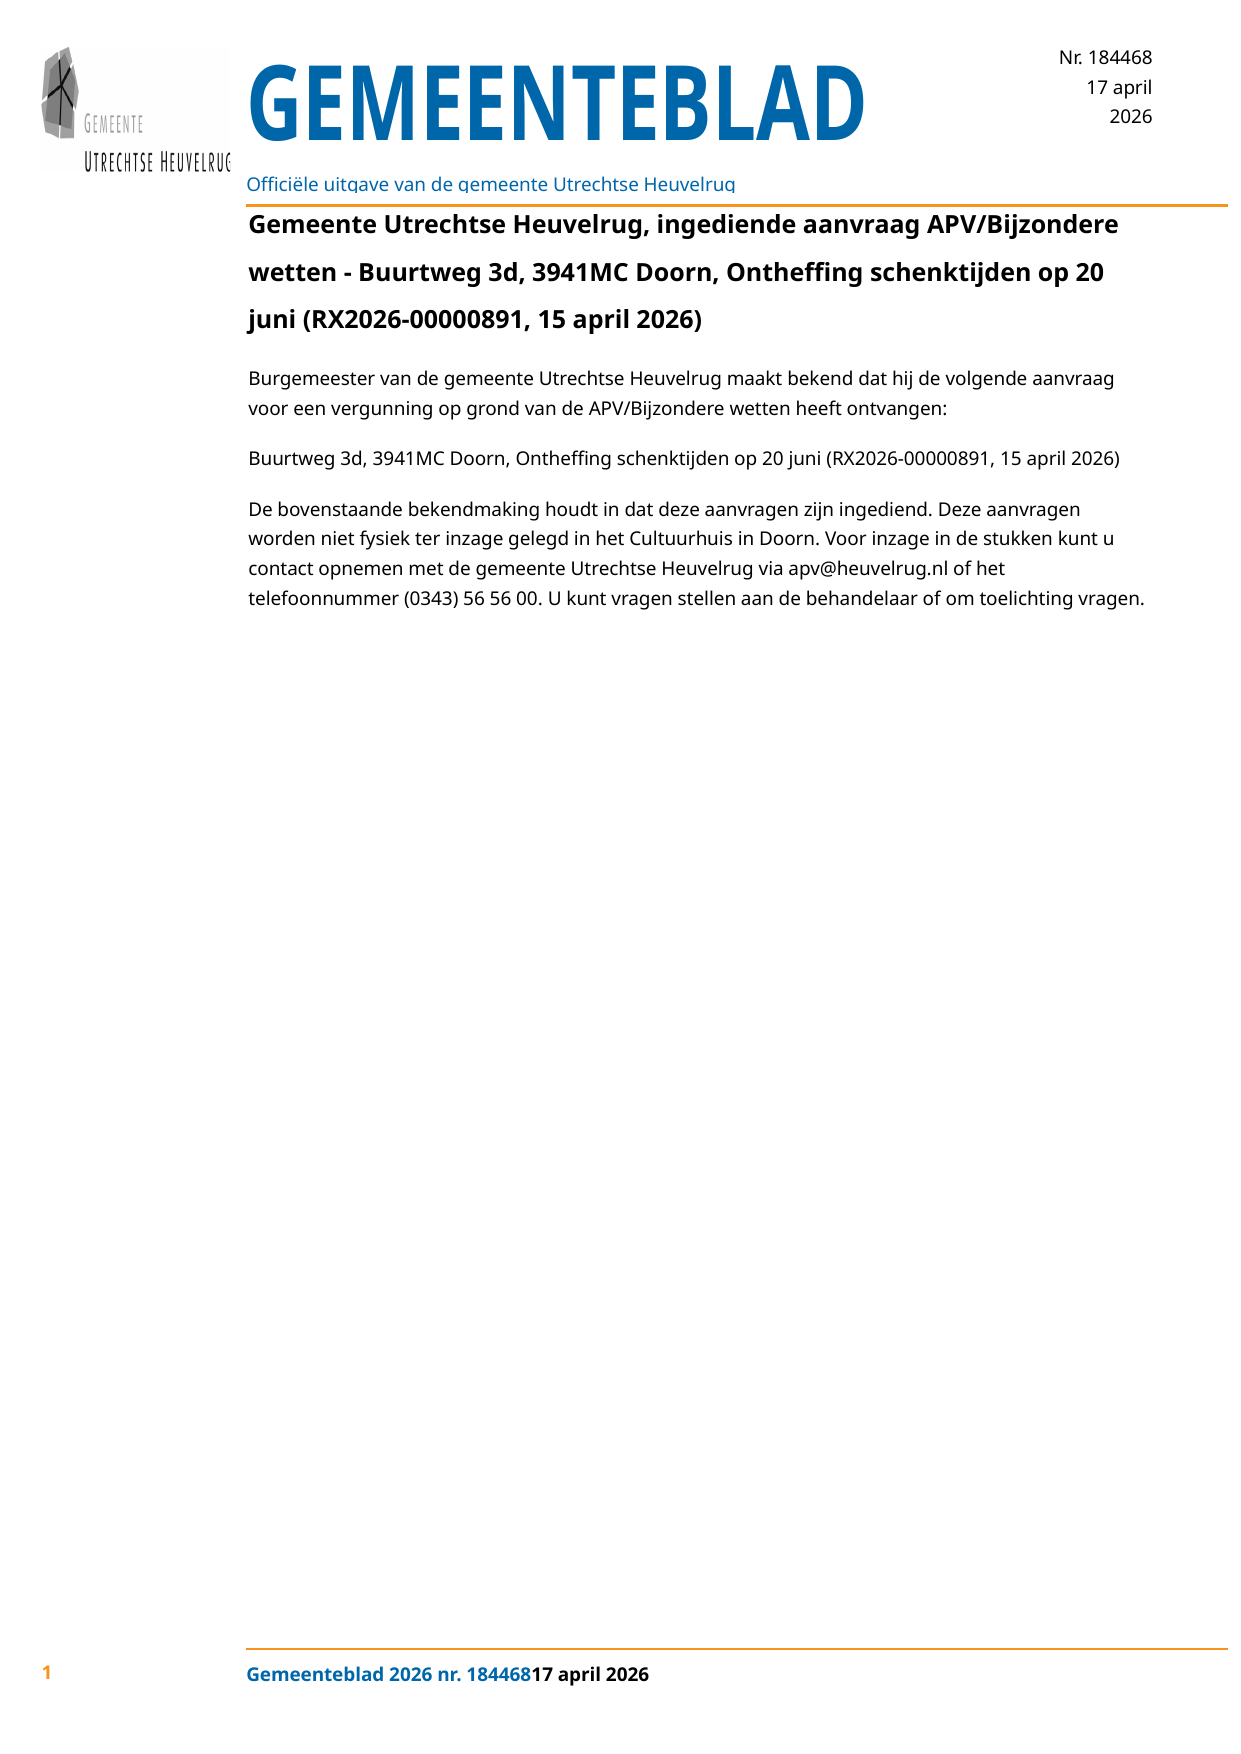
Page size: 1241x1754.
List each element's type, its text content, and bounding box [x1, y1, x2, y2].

text De bovenstaande bekendmaking houdt in dat deze aanvragen zijn ingediend. Deze aanvragen worden niet fysiek ter inzage gelegd in het Cultuurhuis in Doorn. Voor inzage in de stukken kunt u contact opnemen met de gemeente Utrechtse Heuvelrug via apv@heuvelrug.nl of het telefoonnummer (0343) 56 56 00. U kunt vragen stellen aan de behandelaar of om toelichting vragen. [248, 496, 1152, 610]
picture [41, 47, 231, 172]
text Burgemeester van de gemeente Utrechtse Heuvelrug maakt bekend dat hij de volgende aanvraag voor een vergunning op grond van de APV/Bijzondere wetten heeft ontvangen: [248, 366, 1152, 421]
text Gemeente Utrechtse Heuvelrug, ingediende aanvraag APV/Bijzondere wetten - Buurtweg 3d, 3941MC Doorn, Ontheffing schenktijden op 20 juni (RX2026-00000891, 15 april 2026) [248, 207, 1152, 336]
text Buurtweg 3d, 3941MC Doorn, Ontheffing schenktijden op 20 juni (RX2026-00000891, 15 april 2026) [248, 446, 1152, 471]
